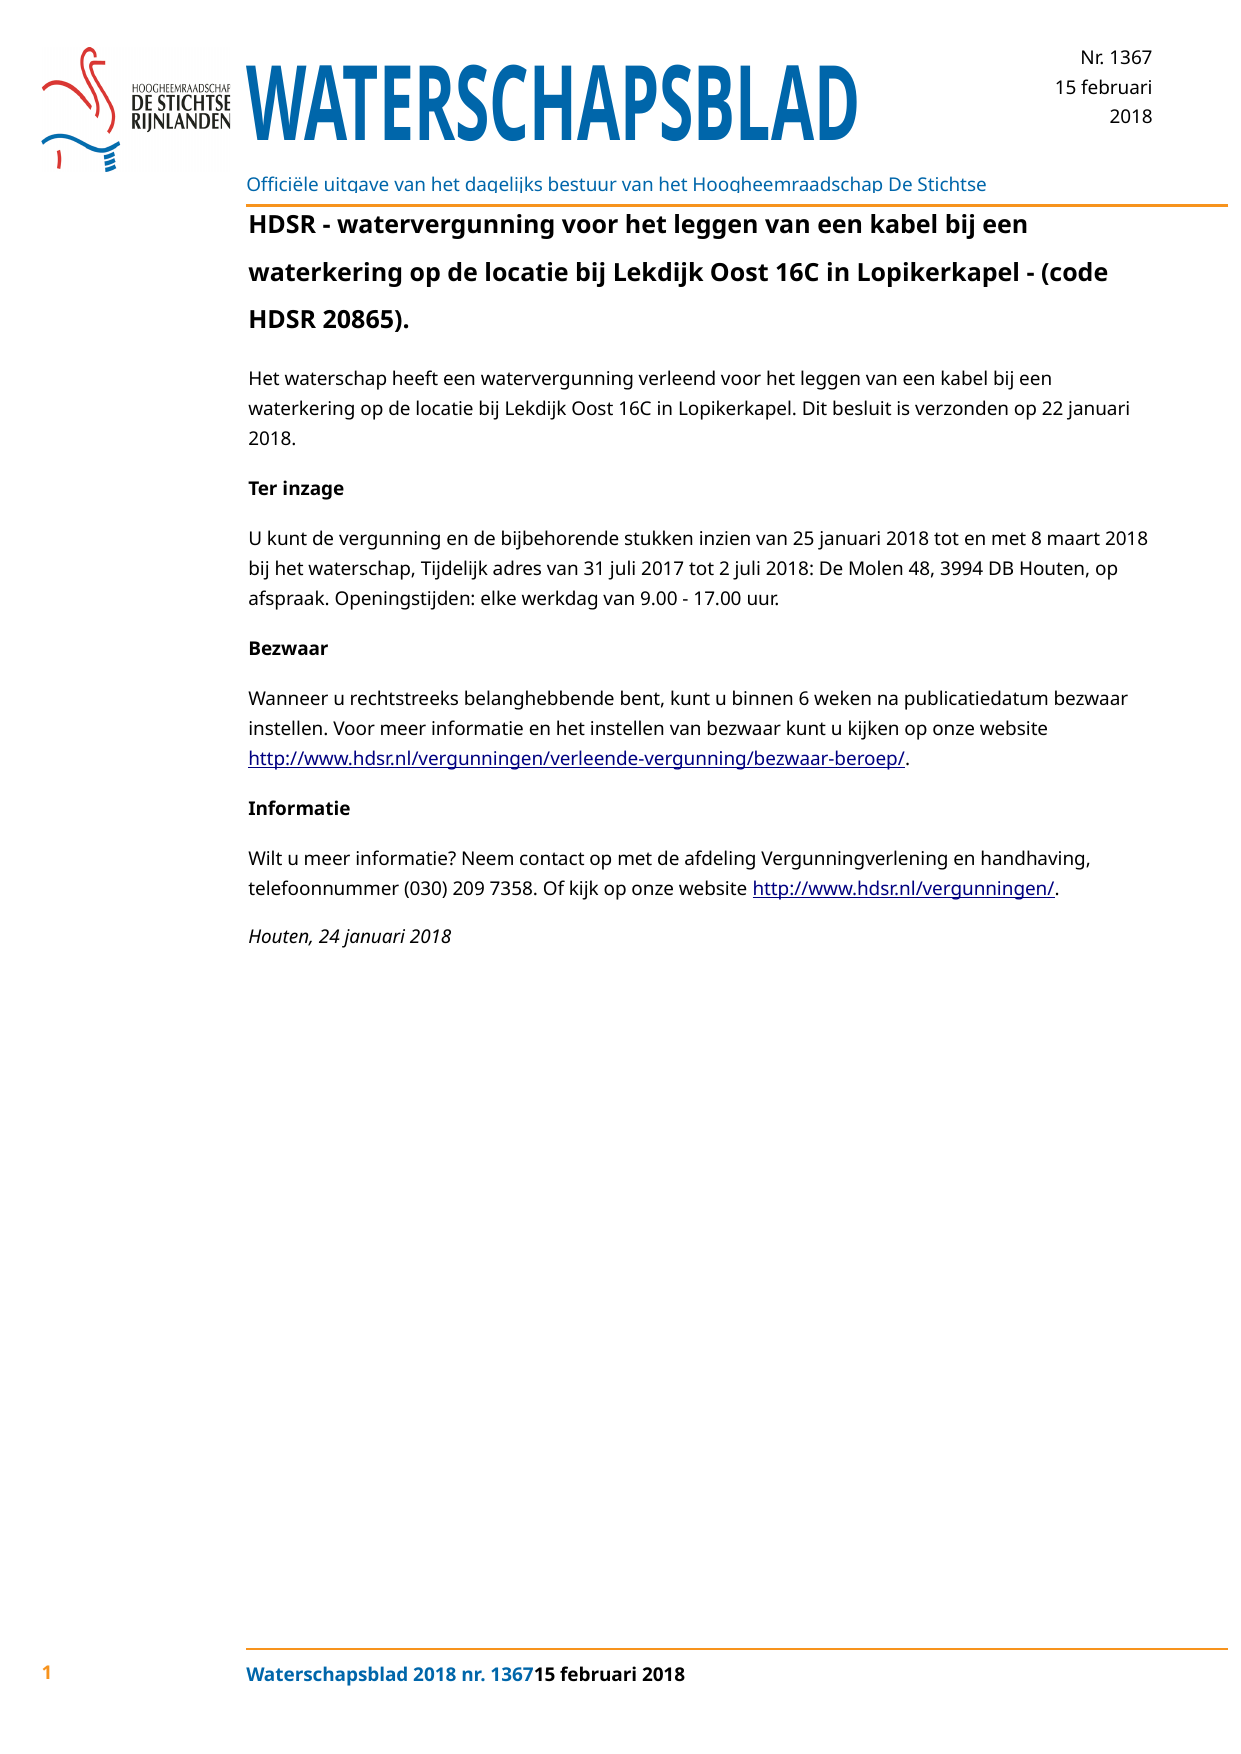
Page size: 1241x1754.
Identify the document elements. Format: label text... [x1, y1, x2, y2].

text HDSR - watervergunning voor het leggen van een kabel bij een waterkering op de locatie bij Lekdijk Oost 16C in Lopikerkapel - (code HDSR 20865). [248, 207, 1152, 336]
text U kunt de vergunning en de bijbehorende stukken inzien van 25 januari 2018 tot en met 8 maart 2018 bij het waterschap, Tijdelijk adres van 31 juli 2017 tot 2 juli 2018: De Molen 48, 3994 DB Houten, op afspraak. Openingstijden: elke werkdag van 9.00 - 17.00 uur. [248, 526, 1152, 610]
text Bezwaar [248, 635, 1152, 661]
text Wanneer u rechtstreeks belanghebbende bent, kunt u binnen 6 weken na publicatiedatum bezwaar instellen. Voor meer informatie en het instellen van bezwaar kunt u kijken op onze website http://www.hdsr.nl/vergunningen/verleende-vergunning/bezwaar-beroep/. [248, 686, 1152, 770]
text Het waterschap heeft een watervergunning verleend voor het leggen van een kabel bij een waterkering op de locatie bij Lekdijk Oost 16C in Lopikerkapel. Dit besluit is verzonden op 22 januari 2018. [248, 366, 1152, 450]
text Houten, 24 januari 2018 [248, 923, 1152, 949]
picture [41, 47, 231, 172]
text Ter inzage [248, 475, 1152, 501]
text Wilt u meer informatie? Neem contact op met de afdeling Vergunningverlening en handhaving, telefoonnummer (030) 209 7358. Of kijk op onze website http://www.hdsr.nl/vergunningen/. [248, 846, 1152, 901]
text Informatie [248, 795, 1152, 821]
